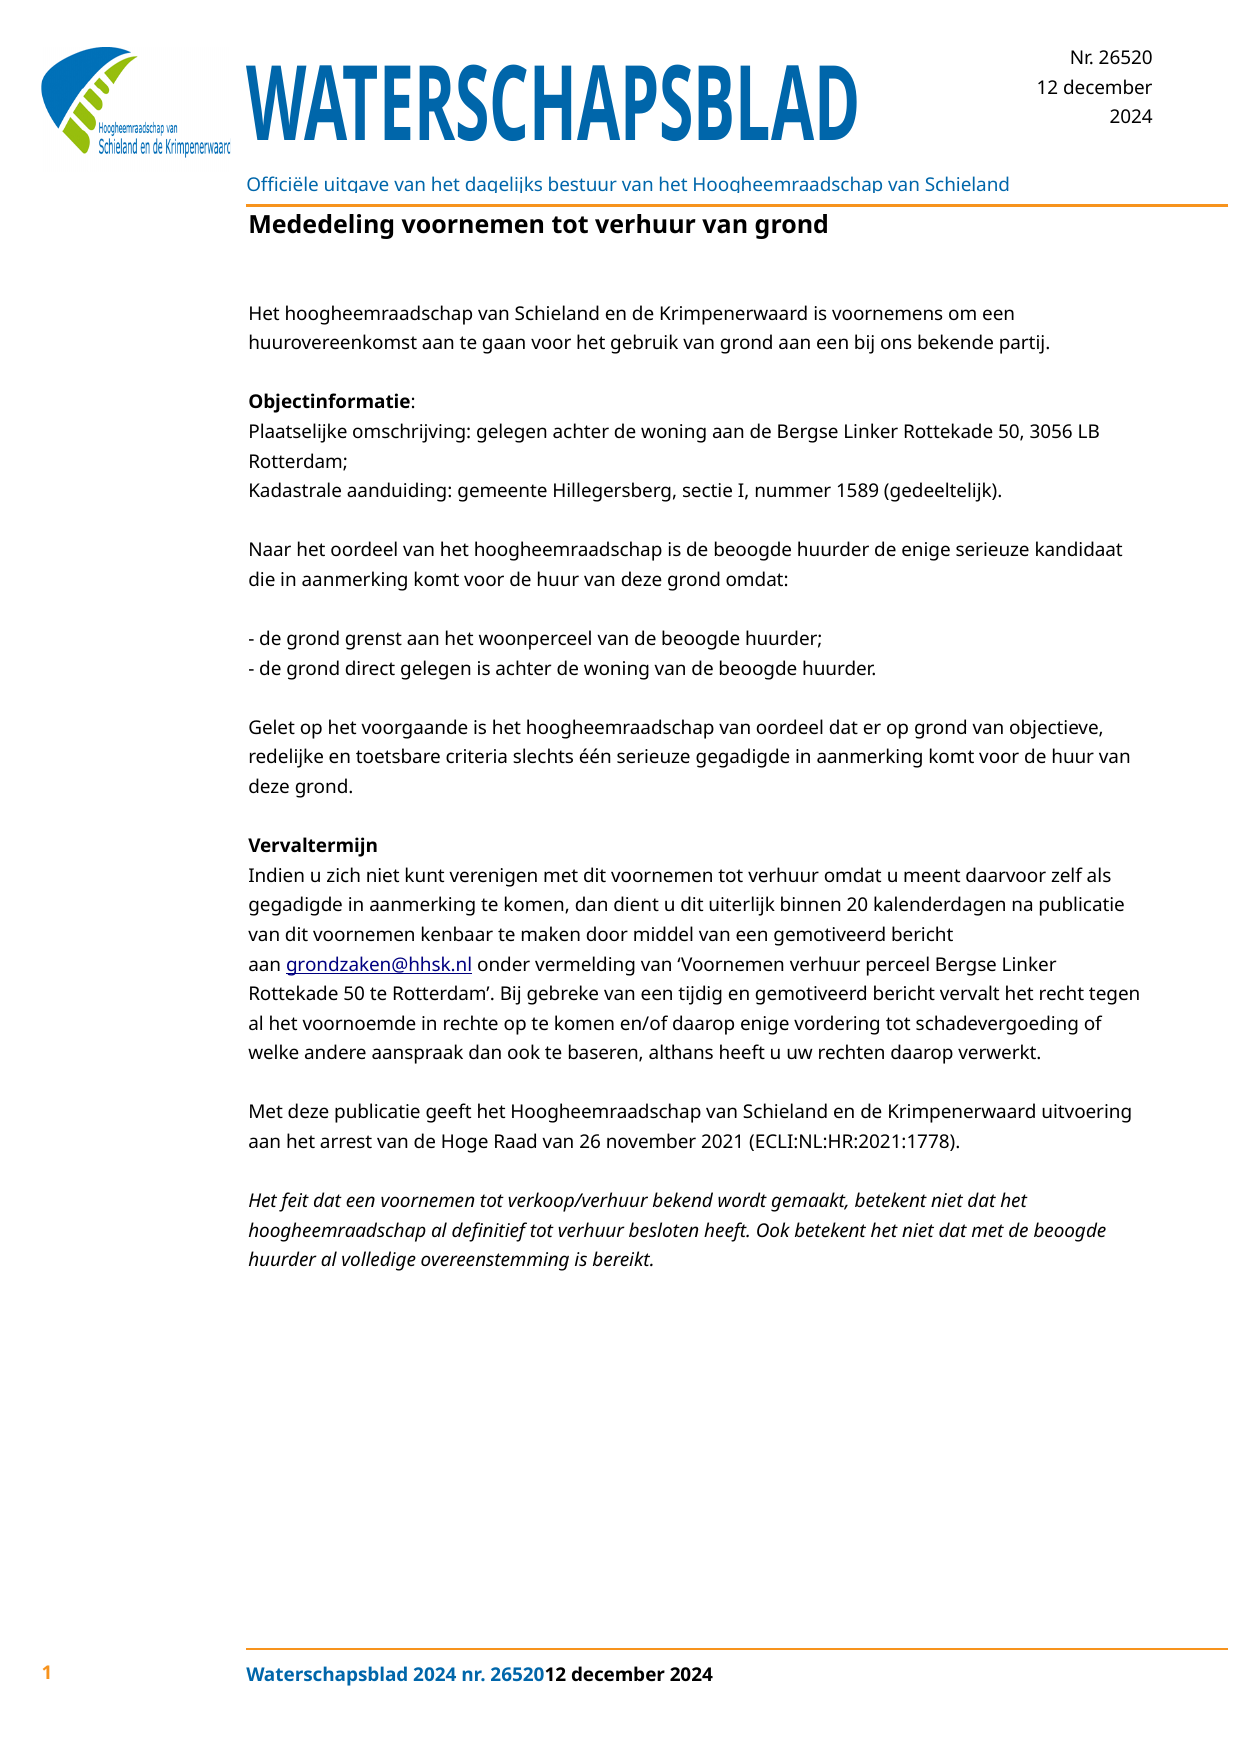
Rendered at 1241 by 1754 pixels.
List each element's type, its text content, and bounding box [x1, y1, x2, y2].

text Gelet op het voorgaande is het hoogheemraadschap van oordeel dat er op grond van objectieve, redelijke en toetsbare criteria slechts één serieuze gegadigde in aanmerking komt voor de huur van deze grond. [248, 714, 1152, 799]
text Het feit dat een voornemen tot verkoop/verhuur bekend wordt gemaakt, betekent niet dat het hoogheemraadschap al definitief tot verhuur besloten heeft. Ook betekent het niet dat met de beoogde huurder al volledige overeenstemming is bereikt. [248, 1187, 1152, 1272]
text Het hoogheemraadschap van Schieland en de Krimpenerwaard is voornemens om een huurovereenkomst aan te gaan voor het gebruik van grond aan een bij ons bekende partij. [248, 300, 1152, 355]
text Kadastrale aanduiding: gemeente Hillegersberg, sectie I, nummer 1589 (gedeeltelijk). [248, 477, 1152, 503]
text Met deze publicatie geeft het Hoogheemraadschap van Schieland en de Krimpenerwaard uitvoering aan het arrest van de Hoge Raad van 26 november 2021 (ECLI:NL:HR:2021:1778). [248, 1099, 1152, 1154]
text - de grond direct gelegen is achter de woning van de beoogde huurder. [248, 655, 1152, 681]
text Naar het oordeel van het hoogheemraadschap is de beoogde huurder de enige serieuze kandidaat die in aanmerking komt voor de huur van deze grond omdat: [248, 537, 1152, 592]
text Plaatselijke omschrijving: gelegen achter de woning aan de Bergse Linker Rottekade 50, 3056 LB Rotterdam; [248, 418, 1152, 473]
text - de grond grenst aan het woonperceel van de beoogde huurder; [248, 625, 1152, 651]
text Objectinformatie: [248, 389, 1152, 414]
picture [41, 47, 231, 172]
text Vervaltermijn [248, 832, 1152, 858]
text Mededeling voornemen tot verhuur van grond [248, 207, 1152, 241]
text Indien u zich niet kunt verenigen met dit voornemen tot verhuur omdat u meent daarvoor zelf als gegadigde in aanmerking te komen, dan dient u dit uiterlijk binnen 20 kalenderdagen na publicatie van dit voornemen kenbaar te maken door middel van een gemotiveerd bericht aan grondzaken@hhsk.nl onder vermelding van ‘Voornemen verhuur perceel Bergse Linker Rottekade 50 te Rotterdam’. Bij gebreke van een tijdig en gemotiveerd bericht vervalt het recht tegen al het voornoemde in rechte op te komen en/of daarop enige vordering tot schadevergoeding of welke andere aanspraak dan ook te baseren, althans heeft u uw rechten daarop verwerkt. [248, 862, 1152, 1065]
